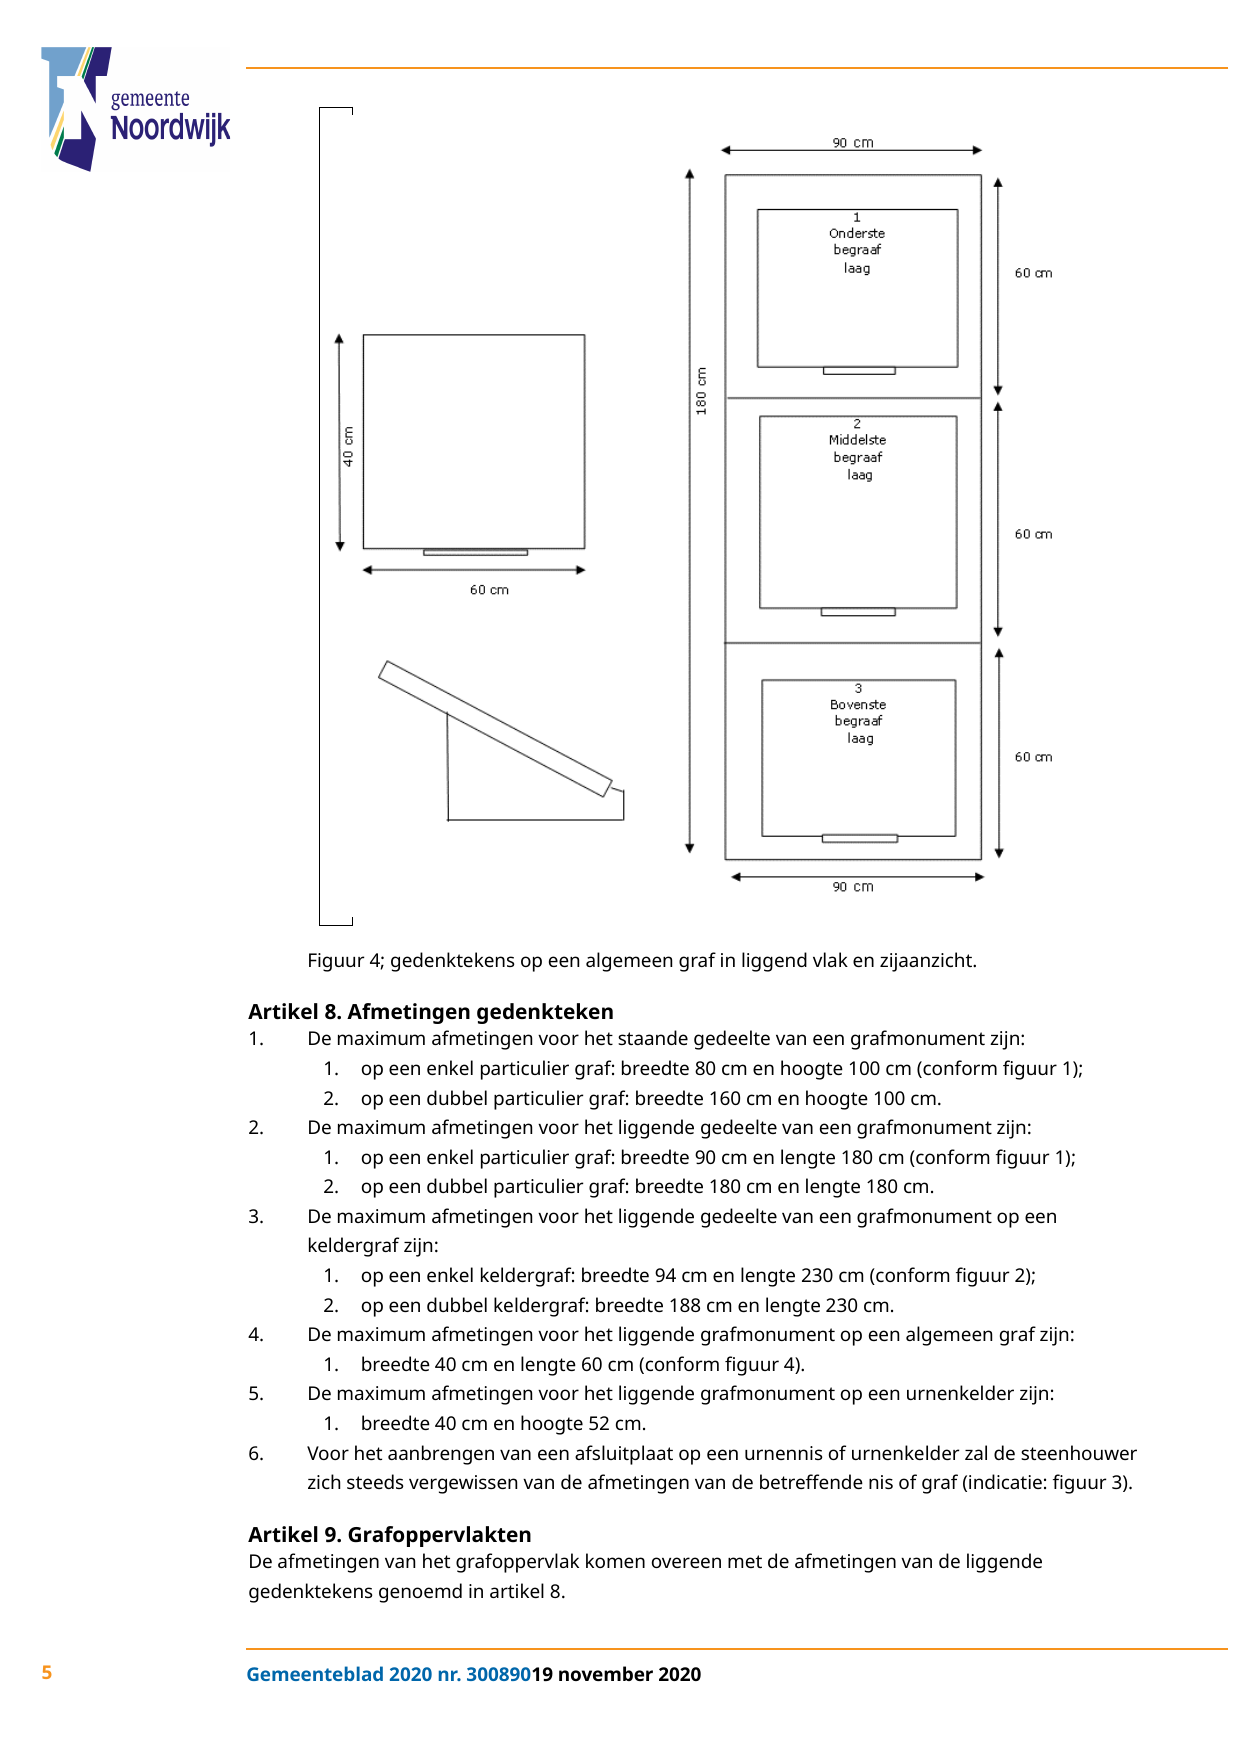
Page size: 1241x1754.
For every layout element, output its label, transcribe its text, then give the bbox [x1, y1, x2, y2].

list De maximum afmetingen voor het staande gedeelte van een grafmonument zijn: [248, 1026, 1152, 1051]
list De maximum afmetingen voor het liggende grafmonument op een urnenkelder zijn: [248, 1381, 1152, 1406]
list De maximum afmetingen voor het liggende gedeelte van een grafmonument op een keldergraf zijn: [248, 1203, 1152, 1258]
picture [327, 115, 1067, 917]
list op een enkel particulier graf: breedte 90 cm en lengte 180 cm (conform figuur 1); [323, 1144, 1152, 1170]
list breedte 40 cm en hoogte 52 cm. [323, 1410, 1152, 1436]
list op een enkel particulier graf: breedte 80 cm en hoogte 100 cm (conform figuur 1); [323, 1055, 1152, 1081]
list op een enkel keldergraf: breedte 94 cm en lengte 230 cm (conform figuur 2); [323, 1262, 1152, 1288]
list op een dubbel particulier graf: breedte 180 cm en lengte 180 cm. [323, 1173, 1152, 1199]
list Voor het aanbrengen van een afsluitplaat op een urnennis of urnenkelder zal de steenhouwer zich steeds vergewissen van de afmetingen van de betreffende nis of graf (indicatie: figuur 3). [248, 1440, 1152, 1495]
text Artikel 9. Grafoppervlakten [248, 1520, 1152, 1548]
list breedte 40 cm en lengte 60 cm (conform figuur 4). [323, 1351, 1152, 1377]
list op een dubbel particulier graf: breedte 160 cm en hoogte 100 cm. [323, 1085, 1152, 1111]
text Artikel 8. Afmetingen gedenkteken [248, 997, 1152, 1026]
list op een dubbel keldergraf: breedte 188 cm en lengte 230 cm. [323, 1292, 1152, 1318]
list De maximum afmetingen voor het liggende grafmonument op een algemeen graf zijn: [248, 1321, 1152, 1347]
picture [41, 47, 231, 172]
text De afmetingen van het grafoppervlak komen overeen met de afmetingen van de liggende gedenktekens genoemd in artikel 8. [248, 1548, 1152, 1603]
list De maximum afmetingen voor het liggende gedeelte van een grafmonument zijn: [248, 1114, 1152, 1140]
list Figuur 4; gedenktekens op een algemeen graf in liggend vlak en zijaanzicht. [248, 947, 1152, 972]
